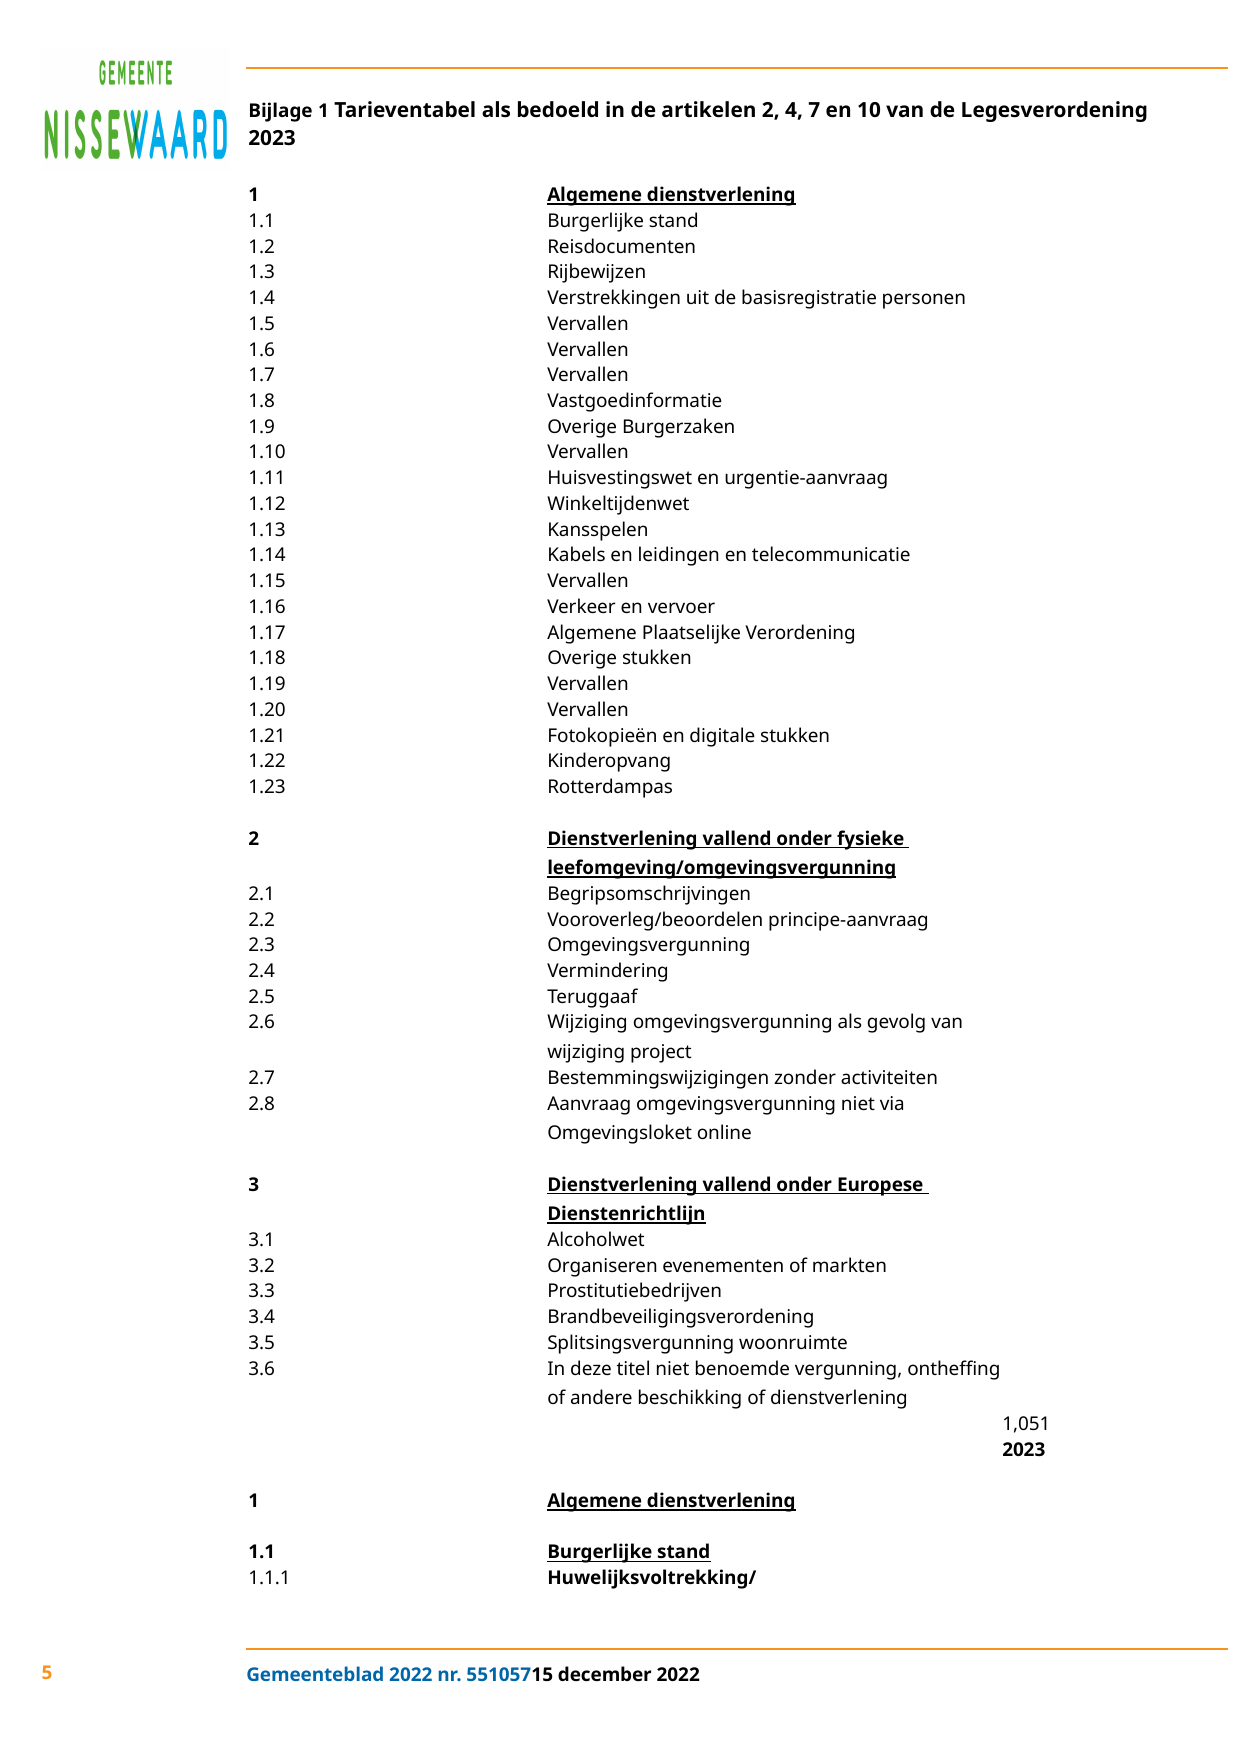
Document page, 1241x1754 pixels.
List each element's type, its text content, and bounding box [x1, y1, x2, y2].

table_cell [398, 516, 547, 542]
table_cell 1.10 [248, 439, 397, 464]
table_cell 1,051 [1002, 1410, 1152, 1436]
table_cell [1002, 1461, 1152, 1487]
table_cell [398, 880, 547, 906]
table_cell [398, 413, 547, 439]
table_cell [398, 439, 547, 464]
table_cell 1.20 [248, 696, 397, 722]
table_cell Organiseren evenementen of markten [547, 1252, 1002, 1277]
table_cell 2.2 [248, 906, 397, 931]
table_cell Begripsomschrijvingen [547, 880, 1002, 906]
table_cell [1002, 1252, 1152, 1277]
table_cell 1.14 [248, 542, 397, 567]
table_cell [398, 1461, 547, 1487]
table_cell [1002, 957, 1152, 983]
table_cell 2.1 [248, 880, 397, 906]
table_cell 1.6 [248, 336, 397, 362]
table_cell [1002, 722, 1152, 747]
table_cell [398, 362, 547, 387]
table_cell Omgevingsvergunning [547, 931, 1002, 957]
table_cell [1002, 413, 1152, 439]
table_header 1 [248, 181, 397, 207]
table_cell [398, 542, 547, 567]
table_cell Rijbewijzen [547, 259, 1002, 284]
table_cell [248, 1436, 397, 1461]
table_cell 3.2 [248, 1252, 397, 1277]
table_cell [398, 1303, 547, 1329]
picture [41, 47, 231, 172]
table_cell [1002, 1090, 1152, 1145]
table_cell [1002, 387, 1152, 413]
table_cell [1002, 1064, 1152, 1090]
table_cell Vervallen [547, 336, 1002, 362]
table_cell 1.1 [248, 1539, 397, 1564]
table_cell [1002, 1303, 1152, 1329]
table_cell [398, 1355, 547, 1410]
table_cell 1.5 [248, 310, 397, 336]
table_cell Vermindering [547, 957, 1002, 983]
table_cell [398, 645, 547, 670]
table_cell Burgerlijke stand [547, 1539, 1002, 1564]
table_cell [398, 387, 547, 413]
table_cell [398, 1090, 547, 1145]
table_cell [398, 1564, 547, 1590]
table_cell [248, 1513, 397, 1539]
table_header Algemene dienstverlening [547, 181, 1002, 207]
table_cell [398, 1064, 547, 1090]
table_cell [398, 310, 547, 336]
table_cell [1002, 310, 1152, 336]
table_cell [1002, 983, 1152, 1009]
table_cell [398, 593, 547, 619]
table_cell [398, 906, 547, 931]
table_cell Algemene Plaatselijke Verordening [547, 619, 1002, 644]
table_cell [398, 1278, 547, 1303]
table_header [398, 181, 547, 207]
table_cell Vastgoedinformatie [547, 387, 1002, 413]
table_cell 1.7 [248, 362, 397, 387]
table_cell [1002, 362, 1152, 387]
table_cell [398, 284, 547, 310]
table_cell Vervallen [547, 439, 1002, 464]
table_cell Huisvestingswet en urgentie-aanvraag [547, 465, 1002, 490]
table_cell [1002, 516, 1152, 542]
table_cell Brandbeveiligingsverordening [547, 1303, 1002, 1329]
table_cell Verstrekkingen uit de basisregistratie personen [547, 284, 1002, 310]
table_cell 1.3 [248, 259, 397, 284]
table_cell [547, 1513, 1002, 1539]
table_cell 1.8 [248, 387, 397, 413]
table_cell Vervallen [547, 670, 1002, 696]
table_cell [398, 1436, 547, 1461]
table_cell [398, 568, 547, 593]
table_cell 1.21 [248, 722, 397, 747]
table_cell [547, 799, 1002, 825]
table_cell [1002, 773, 1152, 799]
table_cell 3 [248, 1171, 397, 1226]
table_cell [1002, 1564, 1152, 1590]
table_cell [1002, 465, 1152, 490]
table_cell [1002, 284, 1152, 310]
table_cell 1.12 [248, 490, 397, 516]
table_cell Vervallen [547, 568, 1002, 593]
table_cell Teruggaaf [547, 983, 1002, 1009]
table_cell Dienstverlening vallend onder fysieke leefomgeving/omgevingsvergunning [547, 825, 1002, 880]
table_cell 1.17 [248, 619, 397, 644]
table_cell [398, 207, 547, 233]
table_cell [1002, 568, 1152, 593]
table_cell Vooroverleg/beoordelen principe-aanvraag [547, 906, 1002, 931]
table_cell Wijziging omgevingsvergunning als gevolg van wijziging project [547, 1009, 1002, 1064]
table_cell 2.6 [248, 1009, 397, 1064]
table_cell [1002, 490, 1152, 516]
table_cell [248, 799, 397, 825]
table_cell 3.1 [248, 1226, 397, 1252]
table_cell [248, 1461, 397, 1487]
table_cell Overige stukken [547, 645, 1002, 670]
table_cell 2.3 [248, 931, 397, 957]
table_cell [1002, 799, 1152, 825]
table_cell [398, 931, 547, 957]
table_cell [1002, 1009, 1152, 1064]
table_cell 1.11 [248, 465, 397, 490]
table_cell 1.1.1 [248, 1564, 397, 1590]
table_cell Alcoholwet [547, 1226, 1002, 1252]
table_cell [398, 1009, 547, 1064]
table_cell [1002, 439, 1152, 464]
table_cell [398, 983, 547, 1009]
table_cell 2.8 [248, 1090, 397, 1145]
table_cell [398, 1487, 547, 1513]
table_cell 3.5 [248, 1329, 397, 1355]
table_cell [1002, 748, 1152, 773]
table_header [1002, 181, 1152, 207]
table_cell 2.4 [248, 957, 397, 983]
table_cell Dienstverlening vallend onder Europese Dienstenrichtlijn [547, 1171, 1002, 1226]
table_cell [398, 1145, 547, 1171]
table_cell Kabels en leidingen en telecommunicatie [547, 542, 1002, 567]
table_cell [547, 1145, 1002, 1171]
table_cell [398, 825, 547, 880]
table_cell [398, 1410, 547, 1436]
table_cell 3.6 [248, 1355, 397, 1410]
table_cell 1 [248, 1487, 397, 1513]
table_cell 1.23 [248, 773, 397, 799]
table_cell Reisdocumenten [547, 233, 1002, 259]
table_cell [248, 1145, 397, 1171]
table_cell Winkeltijdenwet [547, 490, 1002, 516]
table_cell [1002, 1539, 1152, 1564]
table_cell [398, 233, 547, 259]
table_cell Splitsingsvergunning woonruimte [547, 1329, 1002, 1355]
table_cell [1002, 825, 1152, 880]
table_cell Overige Burgerzaken [547, 413, 1002, 439]
table_cell 2 [248, 825, 397, 880]
table_cell [398, 773, 547, 799]
table_cell [398, 1226, 547, 1252]
table_cell 1.1 [248, 207, 397, 233]
table_cell [398, 1539, 547, 1564]
text Bijlage 1 Tarieventabel als bedoeld in de artikelen 2, 4, 7 en 10 van de Legesverordening 2023 [248, 95, 1152, 152]
table_cell 1.15 [248, 568, 397, 593]
table_cell [1002, 1513, 1152, 1539]
table_cell [1002, 233, 1152, 259]
table_cell [398, 696, 547, 722]
table_cell [248, 1410, 397, 1436]
table_cell 1.16 [248, 593, 397, 619]
table_cell [1002, 645, 1152, 670]
table_cell [1002, 1171, 1152, 1226]
table_cell [398, 670, 547, 696]
table_cell [1002, 1278, 1152, 1303]
table_cell [1002, 542, 1152, 567]
table_cell [398, 957, 547, 983]
table_cell [398, 1252, 547, 1277]
table_cell Burgerlijke stand [547, 207, 1002, 233]
table_cell 3.3 [248, 1278, 397, 1303]
table_cell 1.19 [248, 670, 397, 696]
table_cell [1002, 1226, 1152, 1252]
table_cell [1002, 1355, 1152, 1410]
table_cell [1002, 336, 1152, 362]
table_cell [1002, 670, 1152, 696]
table_cell 3.4 [248, 1303, 397, 1329]
table_cell 1.13 [248, 516, 397, 542]
table_cell 1.2 [248, 233, 397, 259]
table_cell 1.9 [248, 413, 397, 439]
table_cell [547, 1436, 1002, 1461]
table_cell [1002, 207, 1152, 233]
table_cell 2.5 [248, 983, 397, 1009]
table_cell Bestemmingswijzigingen zonder activiteiten [547, 1064, 1002, 1090]
table_cell [1002, 593, 1152, 619]
table_cell Kansspelen [547, 516, 1002, 542]
table_cell Algemene dienstverlening [547, 1487, 1002, 1513]
table_cell 1.22 [248, 748, 397, 773]
table_cell 2023 [1002, 1436, 1152, 1461]
table_cell [1002, 880, 1152, 906]
table_cell [398, 799, 547, 825]
table_cell [1002, 619, 1152, 644]
table_cell 1.18 [248, 645, 397, 670]
table_cell [398, 490, 547, 516]
table_cell [398, 336, 547, 362]
table_cell Fotokopieën en digitale stukken [547, 722, 1002, 747]
table_cell [398, 722, 547, 747]
table_cell [1002, 931, 1152, 957]
table_cell [1002, 259, 1152, 284]
table_cell [547, 1461, 1002, 1487]
table_cell [398, 259, 547, 284]
table_cell [1002, 696, 1152, 722]
table_cell Aanvraag omgevingsvergunning niet via Omgevingsloket online [547, 1090, 1002, 1145]
table_cell Huwelijksvoltrekking/ [547, 1564, 1002, 1590]
table_cell 1.4 [248, 284, 397, 310]
table_cell [398, 1171, 547, 1226]
table_cell [1002, 1145, 1152, 1171]
table_cell Prostitutiebedrijven [547, 1278, 1002, 1303]
table_cell 2.7 [248, 1064, 397, 1090]
table_cell [398, 619, 547, 644]
table_cell Vervallen [547, 362, 1002, 387]
table_cell [398, 748, 547, 773]
table_cell [1002, 1329, 1152, 1355]
table_cell Vervallen [547, 696, 1002, 722]
table_cell [1002, 906, 1152, 931]
table_cell Verkeer en vervoer [547, 593, 1002, 619]
table_cell [398, 1329, 547, 1355]
table_cell [1002, 1487, 1152, 1513]
table_cell [547, 1410, 1002, 1436]
table_cell [398, 465, 547, 490]
table_cell Kinderopvang [547, 748, 1002, 773]
table_cell Rotterdampas [547, 773, 1002, 799]
table_cell Vervallen [547, 310, 1002, 336]
table_cell In deze titel niet benoemde vergunning, ontheffing of andere beschikking of dienstverlening [547, 1355, 1002, 1410]
table_cell [398, 1513, 547, 1539]
